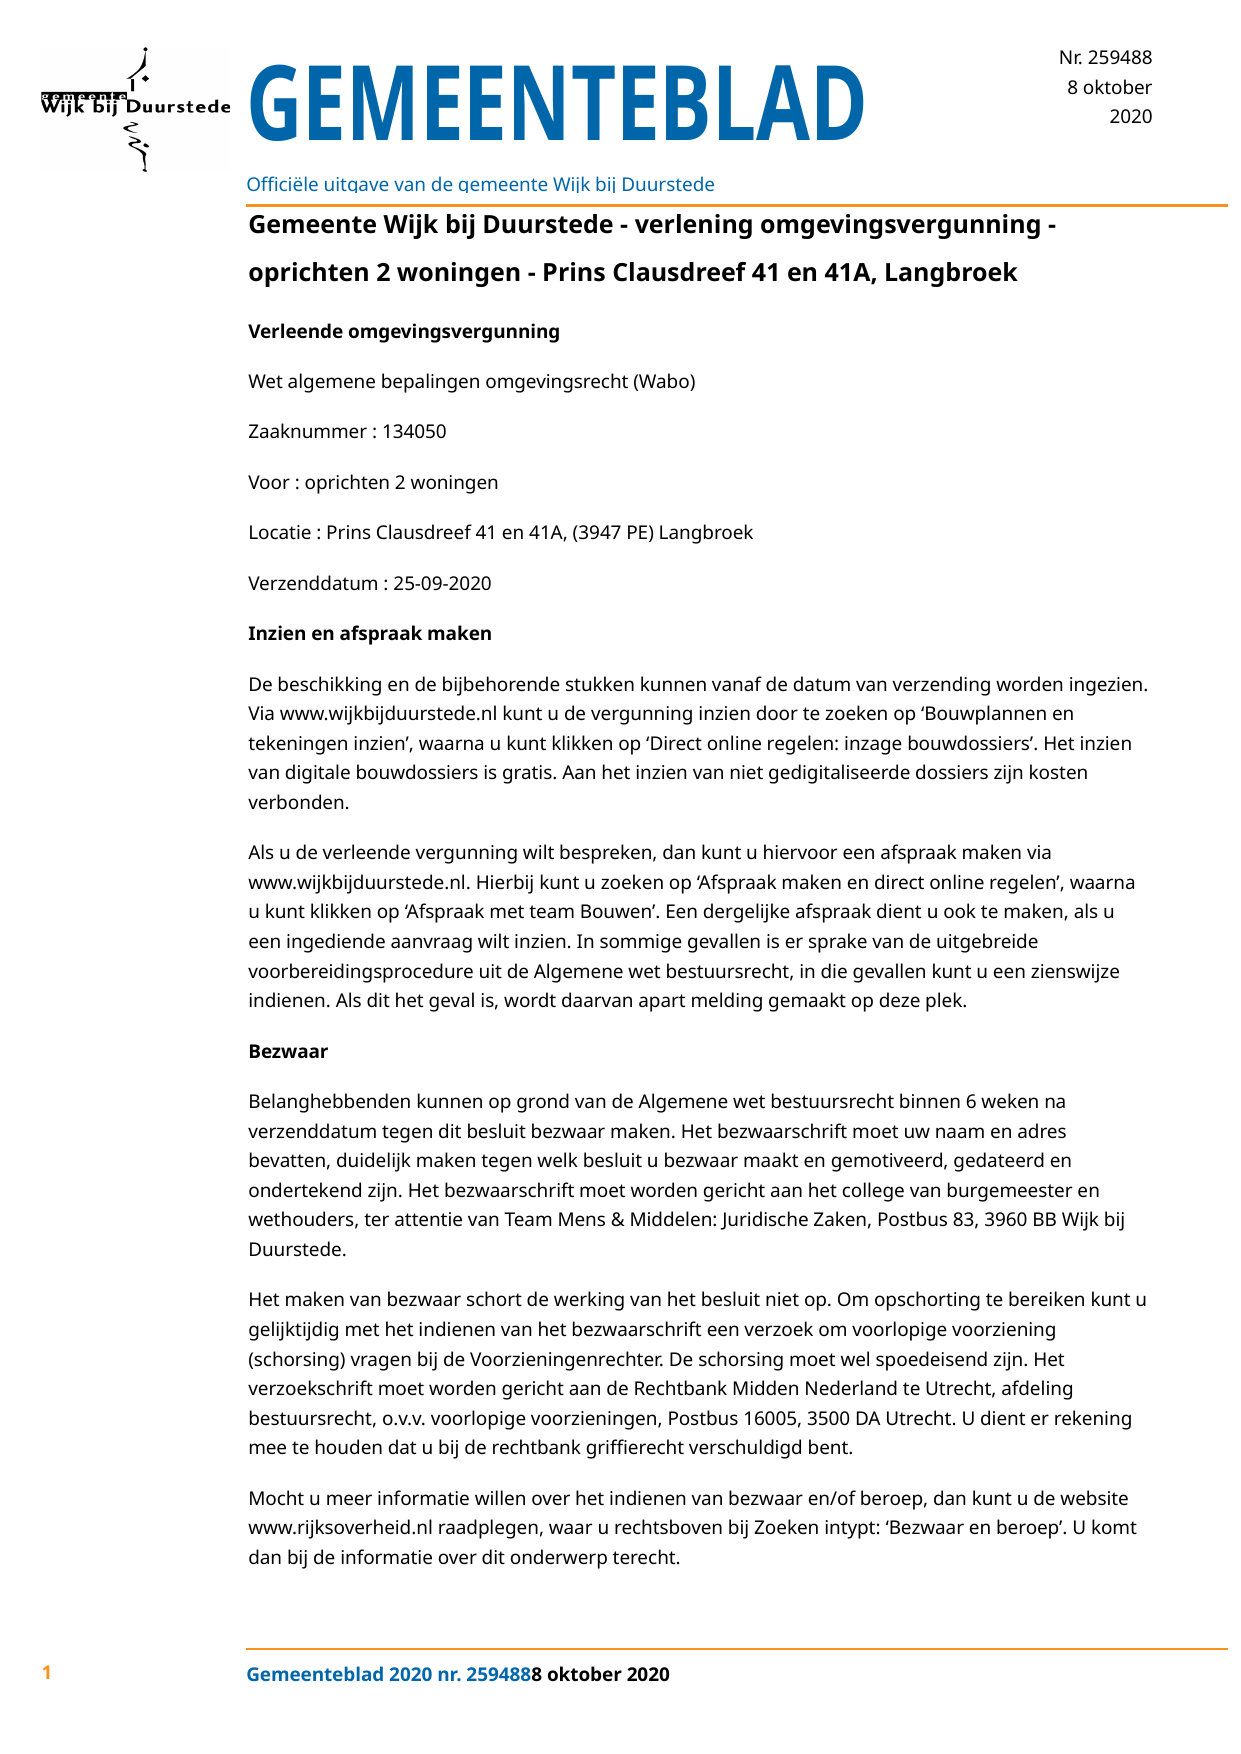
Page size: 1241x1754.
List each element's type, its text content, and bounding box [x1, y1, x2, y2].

text Verleende omgevingsvergunning [248, 318, 1152, 344]
text De beschikking en de bijbehorende stukken kunnen vanaf de datum van verzending worden ingezien. Via www.wijkbijduurstede.nl kunt u de vergunning inzien door te zoeken op ‘Bouwplannen en tekeningen inzien’, waarna u kunt klikken op ‘Direct online regelen: inzage bouwdossiers’. Het inzien van digitale bouwdossiers is gratis. Aan het inzien van niet gedigitaliseerde dossiers zijn kosten verbonden. [248, 671, 1152, 815]
text Inzien en afspraak maken [248, 620, 1152, 646]
picture [41, 47, 231, 172]
text Voor : oprichten 2 woningen [248, 469, 1152, 495]
text Mocht u meer informatie willen over het indienen van bezwaar en/of beroep, dan kunt u de website www.rijksoverheid.nl raadplegen, waar u rechtsboven bij Zoeken intypt: ‘Bezwaar en beroep’. U komt dan bij de informatie over dit onderwerp terecht. [248, 1485, 1152, 1570]
text Belanghebbenden kunnen op grond van de Algemene wet bestuursrecht binnen 6 weken na verzenddatum tegen dit besluit bezwaar maken. Het bezwaarschrift moet uw naam en adres bevatten, duidelijk maken tegen welk besluit u bezwaar maakt en gemotiveerd, gedateerd en ondertekend zijn. Het bezwaarschrift moet worden gericht aan het college van burgemeester en wethouders, ter attentie van Team Mens & Middelen: Juridische Zaken, Postbus 83, 3960 BB Wijk bij Duurstede. [248, 1088, 1152, 1262]
text Bezwaar [248, 1038, 1152, 1064]
text Wet algemene bepalingen omgevingsrecht (Wabo) [248, 368, 1152, 394]
text Locatie : Prins Clausdreef 41 en 41A, (3947 PE) Langbroek [248, 519, 1152, 545]
text Gemeente Wijk bij Duurstede - verlening omgevingsvergunning - oprichten 2 woningen - Prins Clausdreef 41 en 41A, Langbroek [248, 207, 1152, 288]
text Verzenddatum : 25-09-2020 [248, 570, 1152, 596]
text Als u de verleende vergunning wilt bespreken, dan kunt u hiervoor een afspraak maken via www.wijkbijduurstede.nl. Hierbij kunt u zoeken op ‘Afspraak maken en direct online regelen’, waarna u kunt klikken op ‘Afspraak met team Bouwen’. Een dergelijke afspraak dient u ook te maken, als u een ingediende aanvraag wilt inzien. In sommige gevallen is er sprake van de uitgebreide voorbereidingsprocedure uit de Algemene wet bestuursrecht, in die gevallen kunt u een zienswijze indienen. Als dit het geval is, wordt daarvan apart melding gemaakt op deze plek. [248, 839, 1152, 1013]
text Het maken van bezwaar schort de werking van het besluit niet op. Om opschorting te bereiken kunt u gelijktijdig met het indienen van het bezwaarschrift een verzoek om voorlopige voorziening (schorsing) vragen bij de Voorzieningenrechter. De schorsing moet wel spoedeisend zijn. Het verzoekschrift moet worden gericht aan de Rechtbank Midden Nederland te Utrecht, afdeling bestuursrecht, o.v.v. voorlopige voorzieningen, Postbus 16005, 3500 DA Utrecht. U dient er rekening mee te houden dat u bij de rechtbank griffierecht verschuldigd bent. [248, 1287, 1152, 1460]
text Zaaknummer : 134050 [248, 419, 1152, 444]
